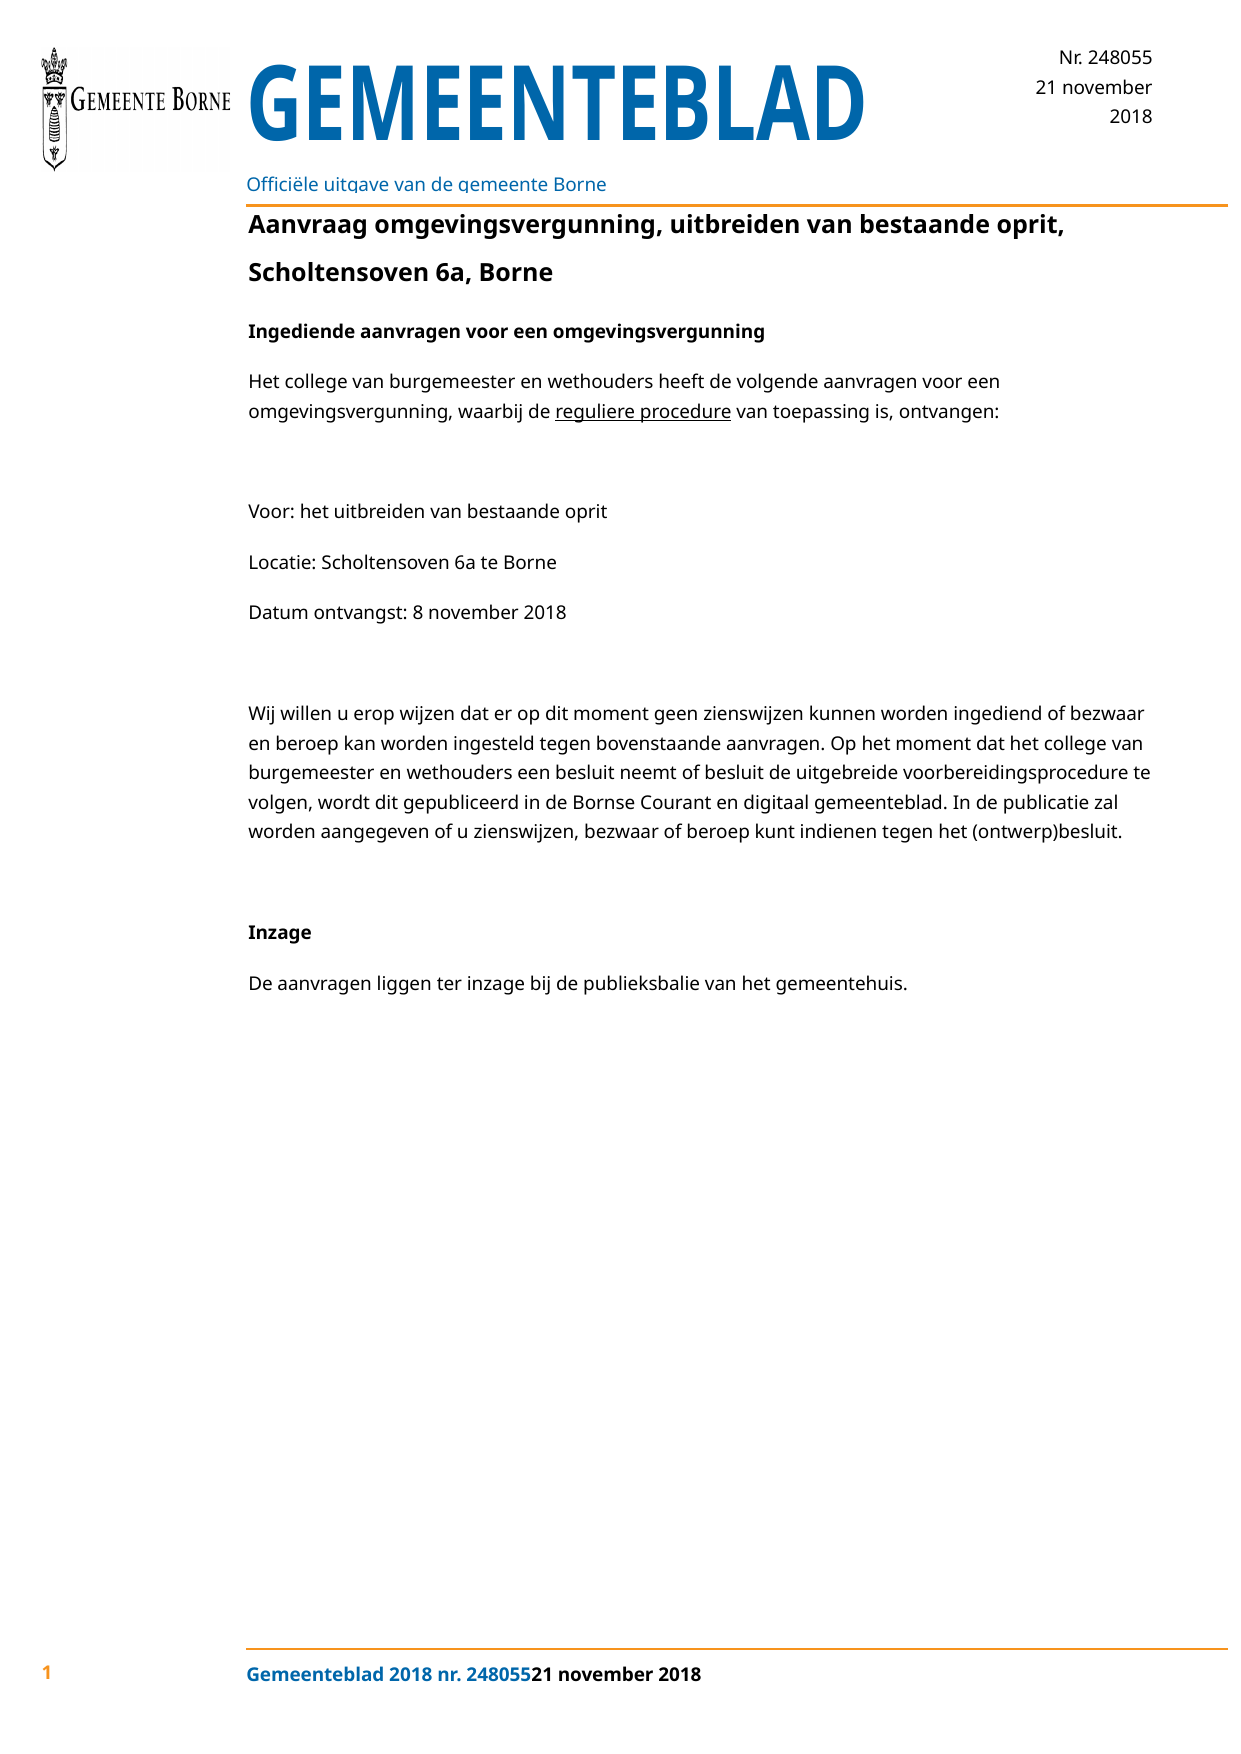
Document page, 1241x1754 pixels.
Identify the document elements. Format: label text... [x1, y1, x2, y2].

text Ingediende aanvragen voor een omgevingsvergunning [248, 318, 1152, 344]
text Wij willen u erop wijzen dat er op dit moment geen zienswijzen kunnen worden ingediend of bezwaar en beroep kan worden ingesteld tegen bovenstaande aanvragen. Op het moment dat het college van burgemeester en wethouders een besluit neemt of besluit de uitgebreide voorbereidingsprocedure te volgen, wordt dit gepubliceerd in de Bornse Courant en digitaal gemeenteblad. In de publicatie zal worden aangegeven of u zienswijzen, bezwaar of beroep kunt indienen tegen het (ontwerp)besluit. [248, 700, 1152, 844]
text Voor: het uitbreiden van bestaande oprit [248, 499, 1152, 524]
picture [41, 47, 231, 172]
text Datum ontvangst: 8 november 2018 [248, 599, 1152, 625]
text Het college van burgemeester en wethouders heeft de volgende aanvragen voor een omgevingsvergunning, waarbij de reguliere procedure van toepassing is, ontvangen: [248, 368, 1152, 424]
text Locatie: Scholtensoven 6a te Borne [248, 549, 1152, 575]
text Inzage [248, 919, 1152, 945]
text De aanvragen liggen ter inzage bij de publieksbalie van het gemeentehuis. [248, 970, 1152, 996]
text Aanvraag omgevingsvergunning, uitbreiden van bestaande oprit, Scholtensoven 6a, Borne [248, 207, 1152, 288]
